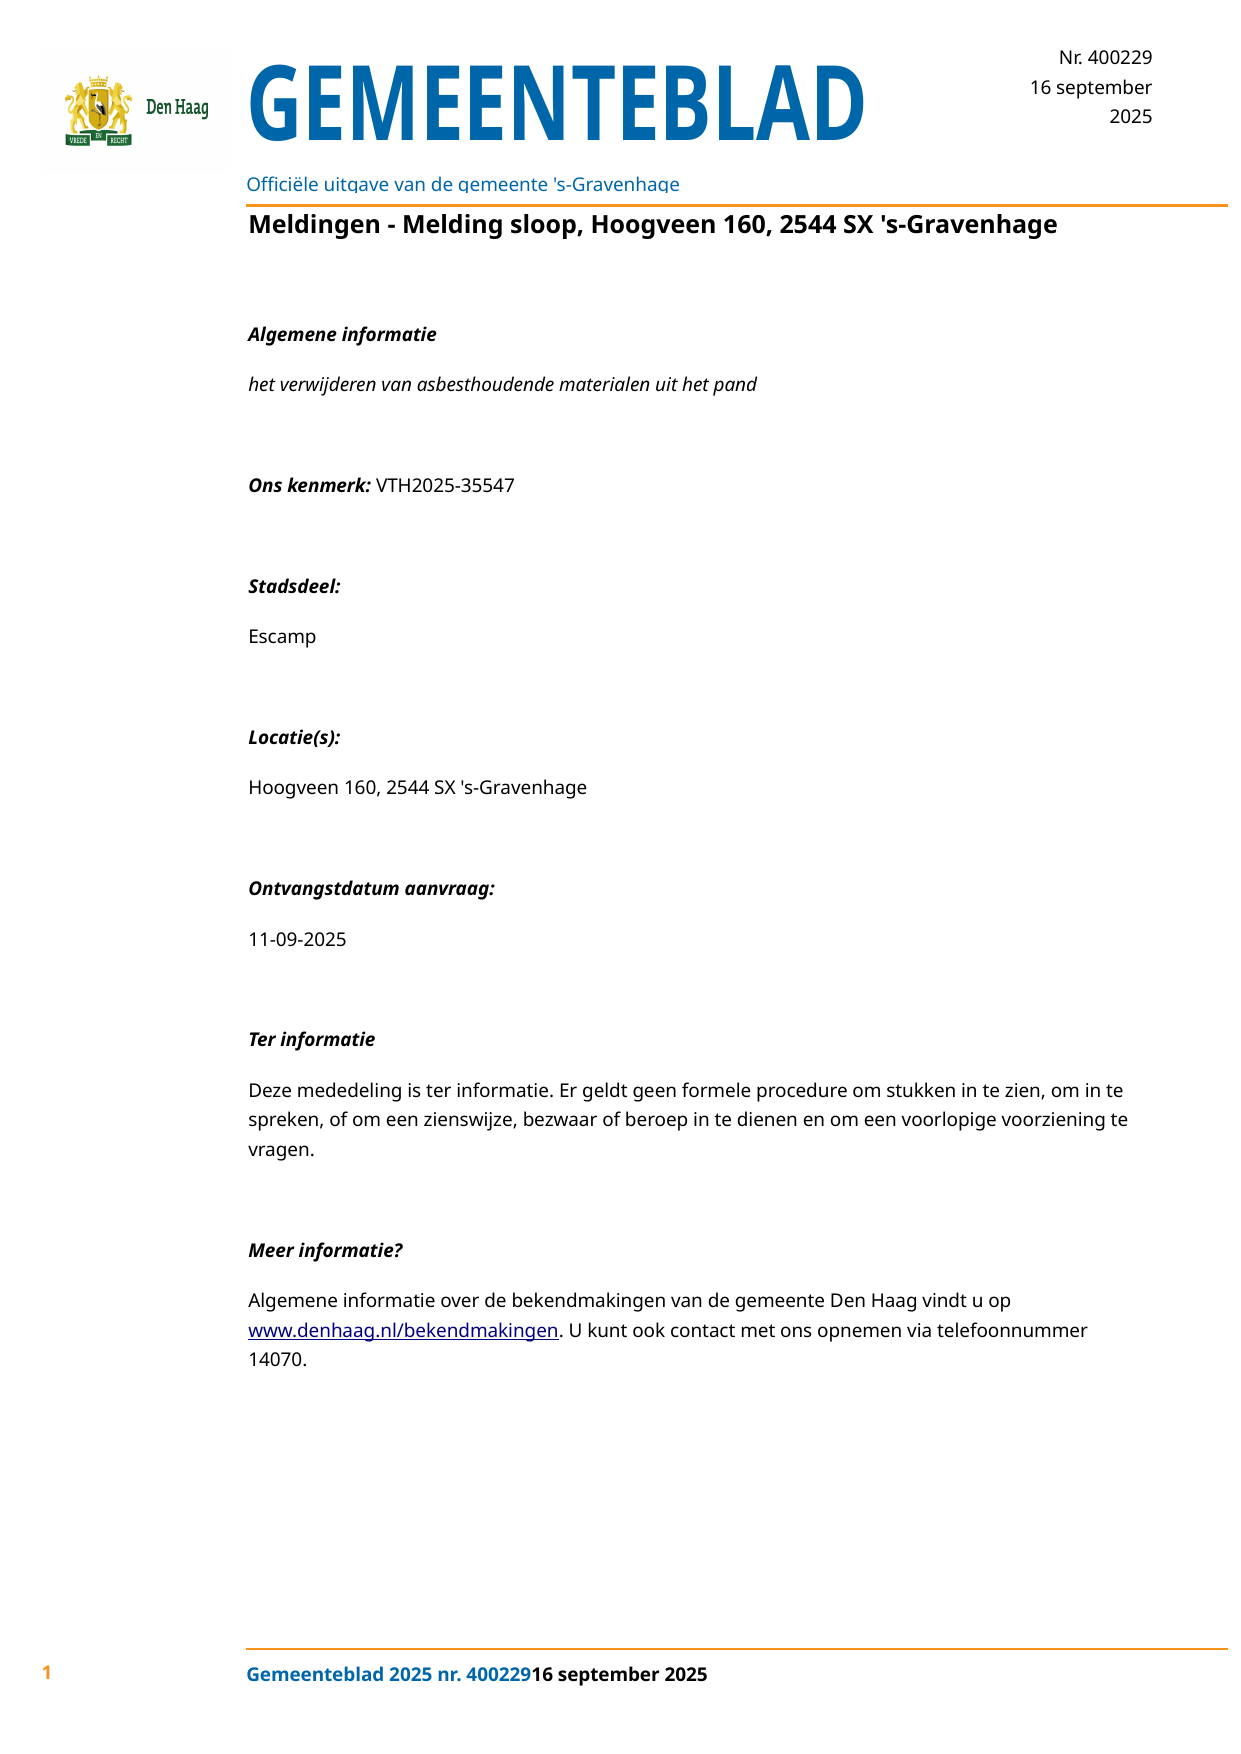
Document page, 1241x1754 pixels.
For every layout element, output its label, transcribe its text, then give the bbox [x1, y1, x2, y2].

text Locatie(s): [248, 724, 1152, 750]
text Escamp [248, 623, 1152, 649]
picture [41, 47, 231, 172]
text Meldingen - Melding sloop, Hoogveen 160, 2544 SX 's-Gravenhage [248, 207, 1152, 241]
text Deze mededeling is ter informatie. Er geldt geen formele procedure om stukken in te zien, om in te spreken, of om een zienswijze, bezwaar of beroep in te dienen en om een voorlopige voorziening te vragen. [248, 1077, 1152, 1162]
text Hoogveen 160, 2544 SX 's-Gravenhage [248, 774, 1152, 800]
text Ter informatie [248, 1027, 1152, 1052]
text Ons kenmerk: VTH2025-35547 [248, 472, 1152, 498]
text Ontvangstdatum aanvraag: [248, 875, 1152, 901]
text Algemene informatie over de bekendmakingen van de gemeente Den Haag vindt u op www.denhaag.nl/bekendmakingen. U kunt ook contact met ons opnemen via telefoonnummer 14070. [248, 1287, 1152, 1372]
text Stadsdeel: [248, 573, 1152, 598]
text het verwijderen van asbesthoudende materialen uit het pand [248, 371, 1152, 397]
text Meer informatie? [248, 1237, 1152, 1263]
text 11-09-2025 [248, 926, 1152, 951]
text Algemene informatie [248, 321, 1152, 346]
